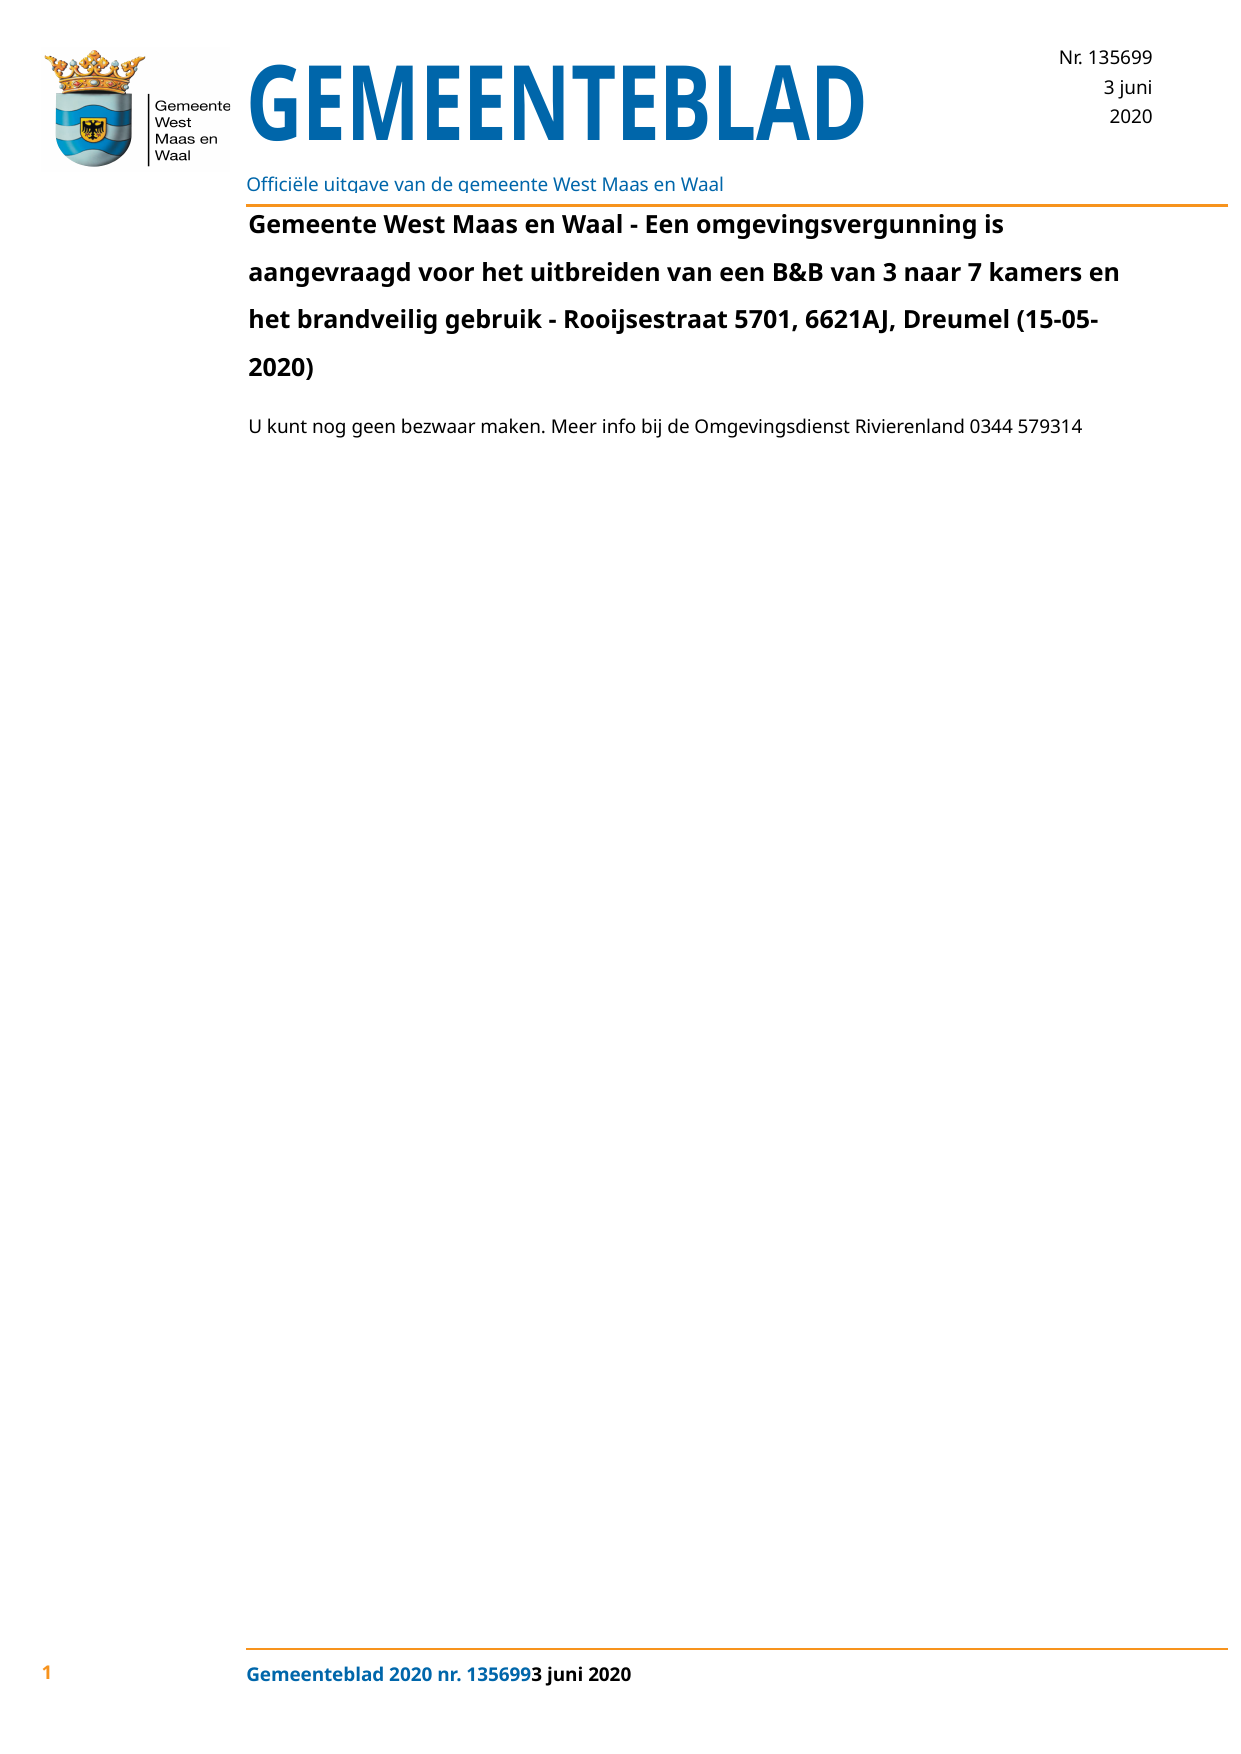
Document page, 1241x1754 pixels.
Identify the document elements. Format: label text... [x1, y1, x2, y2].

text Gemeente West Maas en Waal - Een omgevingsvergunning is aangevraagd voor het uitbreiden van een B&B van 3 naar 7 kamers en het brandveilig gebruik - Rooijsestraat 5701, 6621AJ, Dreumel (15-05-2020) [248, 207, 1152, 384]
text U kunt nog geen bezwaar maken. Meer info bij de Omgevingsdienst Rivierenland 0344 579314 [248, 413, 1152, 439]
picture [41, 47, 231, 172]
